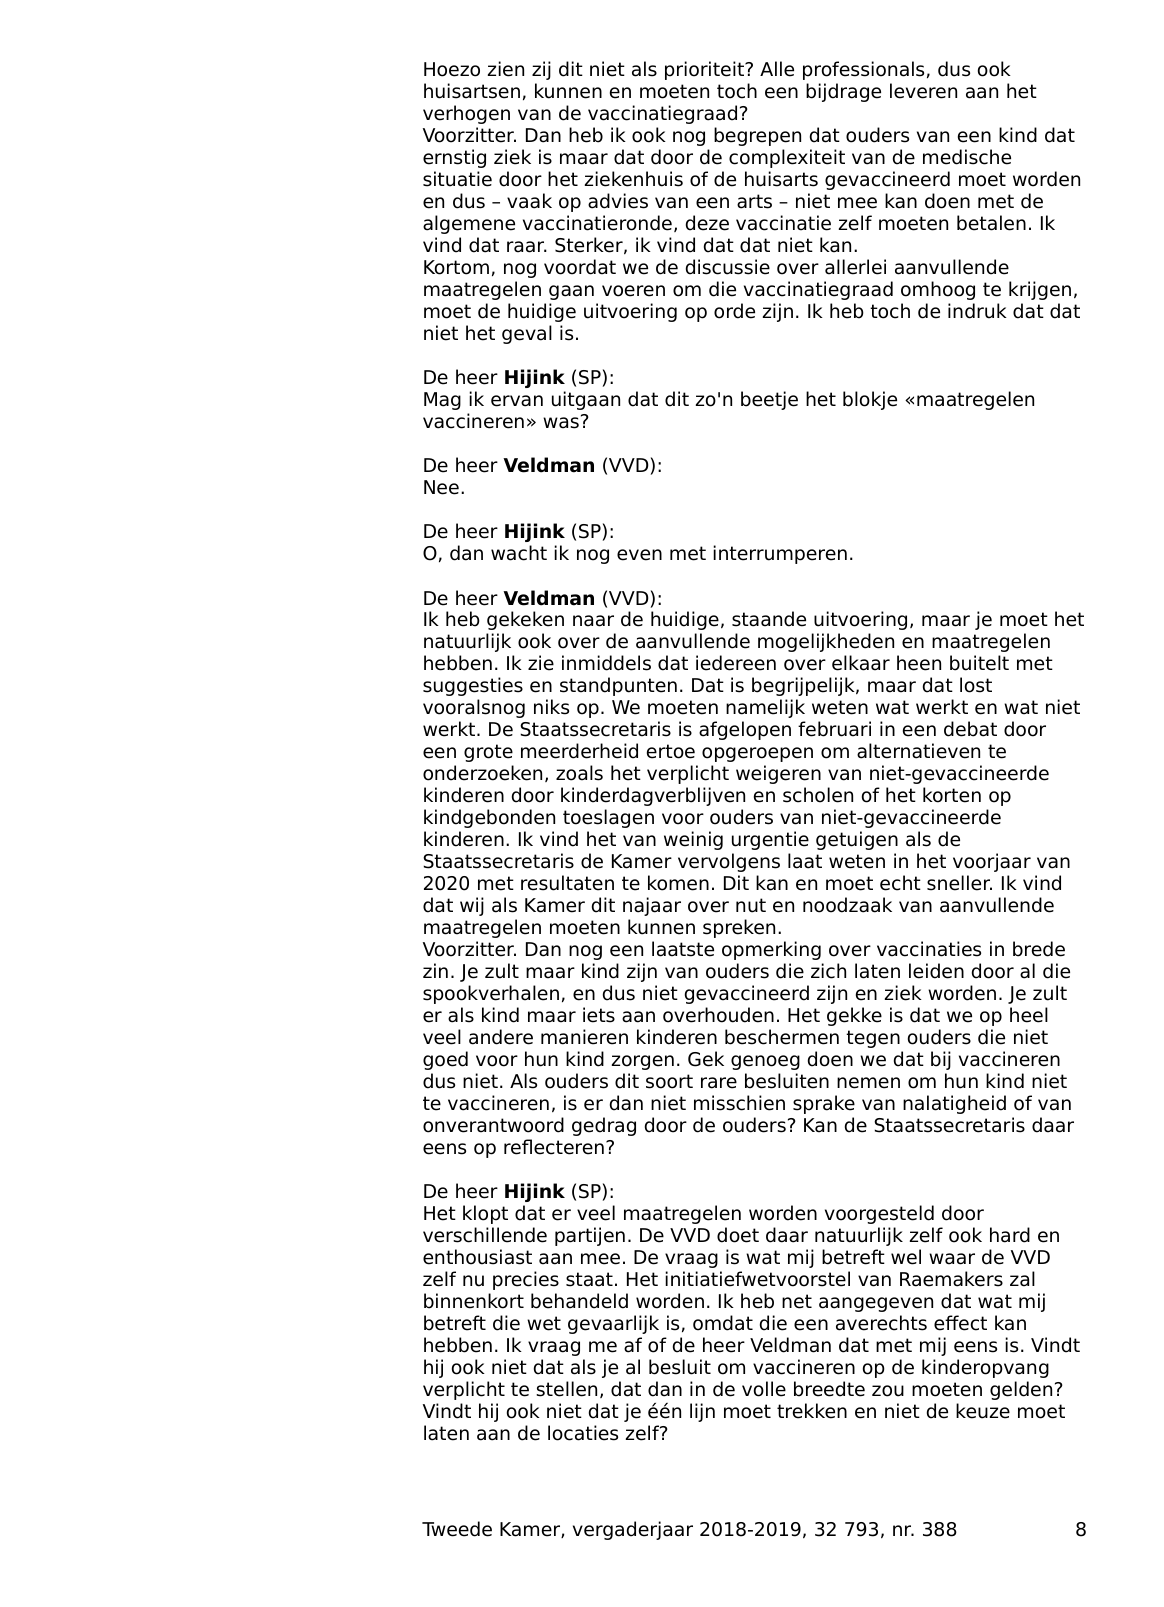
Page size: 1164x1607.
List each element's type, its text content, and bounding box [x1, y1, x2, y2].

text Mag ik ervan uitgaan dat dit zo'n beetje het blokje «maatregelen vaccineren» was? [422, 389, 1087, 433]
text De heer Hijink (SP): [422, 1181, 1087, 1203]
text Hoezo zien zij dit niet als prioriteit? Alle professionals, dus ook huisartsen, kunnen en moeten toch een bijdrage leveren aan het verhogen van de vaccinatiegraad? [422, 59, 1087, 125]
text O, dan wacht ik nog even met interrumperen. [422, 543, 1087, 565]
text Voorzitter. Dan heb ik ook nog begrepen dat ouders van een kind dat ernstig ziek is maar dat door de complexiteit van de medische situatie door het ziekenhuis of de huisarts gevaccineerd moet worden en dus – vaak op advies van een arts – niet mee kan doen met de algemene vaccinatieronde, deze vaccinatie zelf moeten betalen. Ik vind dat raar. Sterker, ik vind dat dat niet kan. [422, 125, 1087, 257]
text Ik heb gekeken naar de huidige, staande uitvoering, maar je moet het natuurlijk ook over de aanvullende mogelijkheden en maatregelen hebben. Ik zie inmiddels dat iedereen over elkaar heen buitelt met suggesties en standpunten. Dat is begrijpelijk, maar dat lost vooralsnog niks op. We moeten namelijk weten wat werkt en wat niet werkt. De Staatssecretaris is afgelopen februari in een debat door een grote meerderheid ertoe opgeroepen om alternatieven te onderzoeken, zoals het verplicht weigeren van niet-gevaccineerde kinderen door kinderdagverblijven en scholen of het korten op kindgebonden toeslagen voor ouders van niet-gevaccineerde kinderen. Ik vind het van weinig urgentie getuigen als de Staatssecretaris de Kamer vervolgens laat weten in het voorjaar van 2020 met resultaten te komen. Dit kan en moet echt sneller. Ik vind dat wij als Kamer dit najaar over nut en noodzaak van aanvullende maatregelen moeten kunnen spreken. [422, 609, 1087, 939]
text Nee. [422, 477, 1087, 499]
text De heer Hijink (SP): [422, 521, 1087, 543]
text Kortom, nog voordat we de discussie over allerlei aanvullende maatregelen gaan voeren om die vaccinatiegraad omhoog te krijgen, moet de huidige uitvoering op orde zijn. Ik heb toch de indruk dat dat niet het geval is. [422, 257, 1087, 345]
text Het klopt dat er veel maatregelen worden voorgesteld door verschillende partijen. De VVD doet daar natuurlijk zelf ook hard en enthousiast aan mee. De vraag is wat mij betreft wel waar de VVD zelf nu precies staat. Het initiatiefwetvoorstel van Raemakers zal binnenkort behandeld worden. Ik heb net aangegeven dat wat mij betreft die wet gevaarlijk is, omdat die een averechts effect kan hebben. Ik vraag me af of de heer Veldman dat met mij eens is. Vindt hij ook niet dat als je al besluit om vaccineren op de kinderopvang verplicht te stellen, dat dan in de volle breedte zou moeten gelden? Vindt hij ook niet dat je één lijn moet trekken en niet de keuze moet laten aan de locaties zelf? [422, 1203, 1087, 1445]
text De heer Hijink (SP): [422, 367, 1087, 389]
text De heer Veldman (VVD): [422, 587, 1087, 609]
text De heer Veldman (VVD): [422, 455, 1087, 477]
text Voorzitter. Dan nog een laatste opmerking over vaccinaties in brede zin. Je zult maar kind zijn van ouders die zich laten leiden door al die spookverhalen, en dus niet gevaccineerd zijn en ziek worden. Je zult er als kind maar iets aan overhouden. Het gekke is dat we op heel veel andere manieren kinderen beschermen tegen ouders die niet goed voor hun kind zorgen. Gek genoeg doen we dat bij vaccineren dus niet. Als ouders dit soort rare besluiten nemen om hun kind niet te vaccineren, is er dan niet misschien sprake van nalatigheid of van onverantwoord gedrag door de ouders? Kan de Staatssecretaris daar eens op reflecteren? [422, 939, 1087, 1159]
